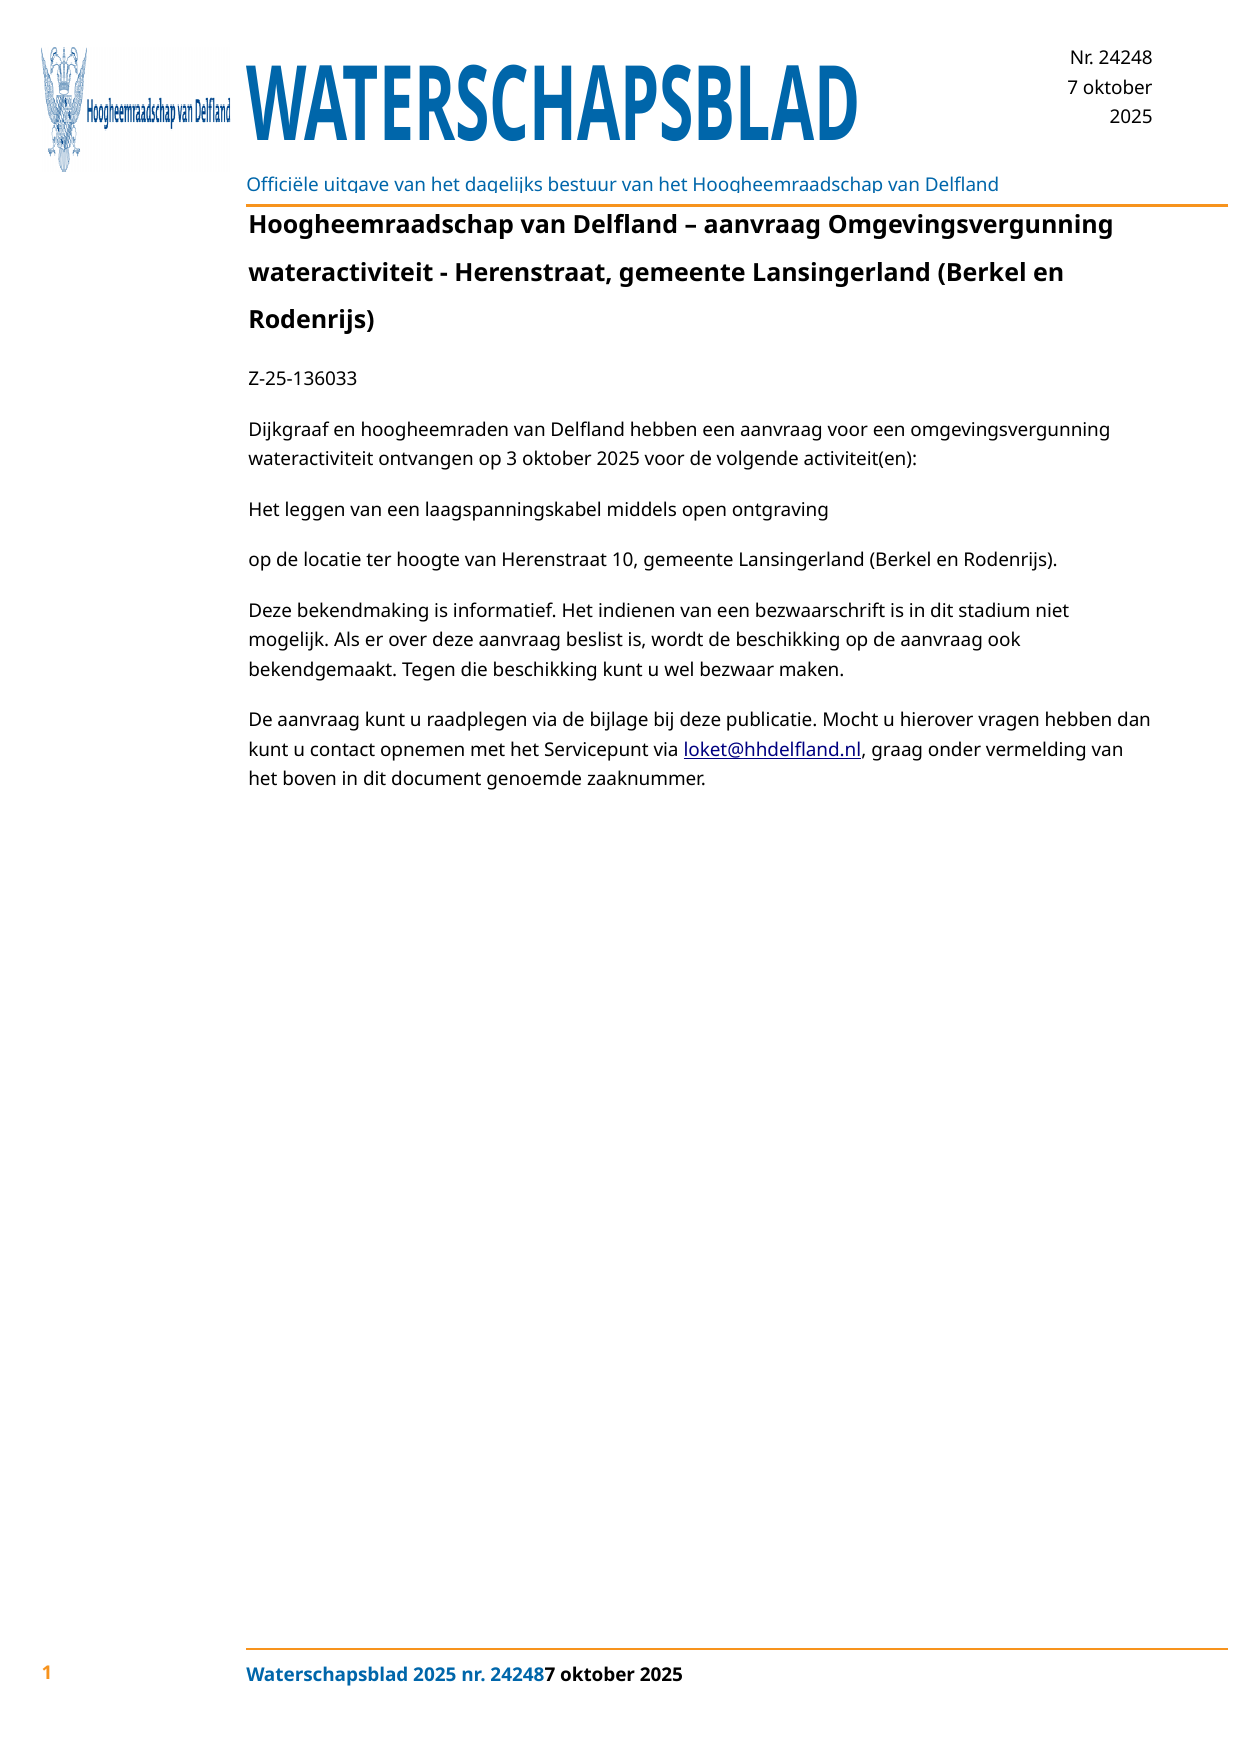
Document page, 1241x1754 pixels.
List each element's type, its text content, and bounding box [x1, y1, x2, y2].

text op de locatie ter hoogte van Herenstraat 10, gemeente Lansingerland (Berkel en Rodenrijs). [248, 546, 1152, 572]
text Hoogheemraadschap van Delfland – aanvraag Omgevingsvergunning wateractiviteit - Herenstraat, gemeente Lansingerland (Berkel en Rodenrijs) [248, 207, 1152, 336]
text De aanvraag kunt u raadplegen via de bijlage bij deze publicatie. Mocht u hierover vragen hebben dan kunt u contact opnemen met het Servicepunt via loket@hhdelfland.nl, graag onder vermelding van het boven in dit document genoemde zaaknummer. [248, 706, 1152, 791]
picture [41, 47, 231, 172]
text Z-25-136033 [248, 366, 1152, 391]
text Het leggen van een laagspanningskabel middels open ontgraving [248, 496, 1152, 522]
text Dijkgraaf en hoogheemraden van Delfland hebben een aanvraag voor een omgevingsvergunning wateractiviteit ontvangen op 3 oktober 2025 voor de volgende activiteit(en): [248, 416, 1152, 471]
text Deze bekendmaking is informatief. Het indienen van een bezwaarschrift is in dit stadium niet mogelijk. Als er over deze aanvraag beslist is, wordt de beschikking op de aanvraag ook bekendgemaakt. Tegen die beschikking kunt u wel bezwaar maken. [248, 597, 1152, 682]
